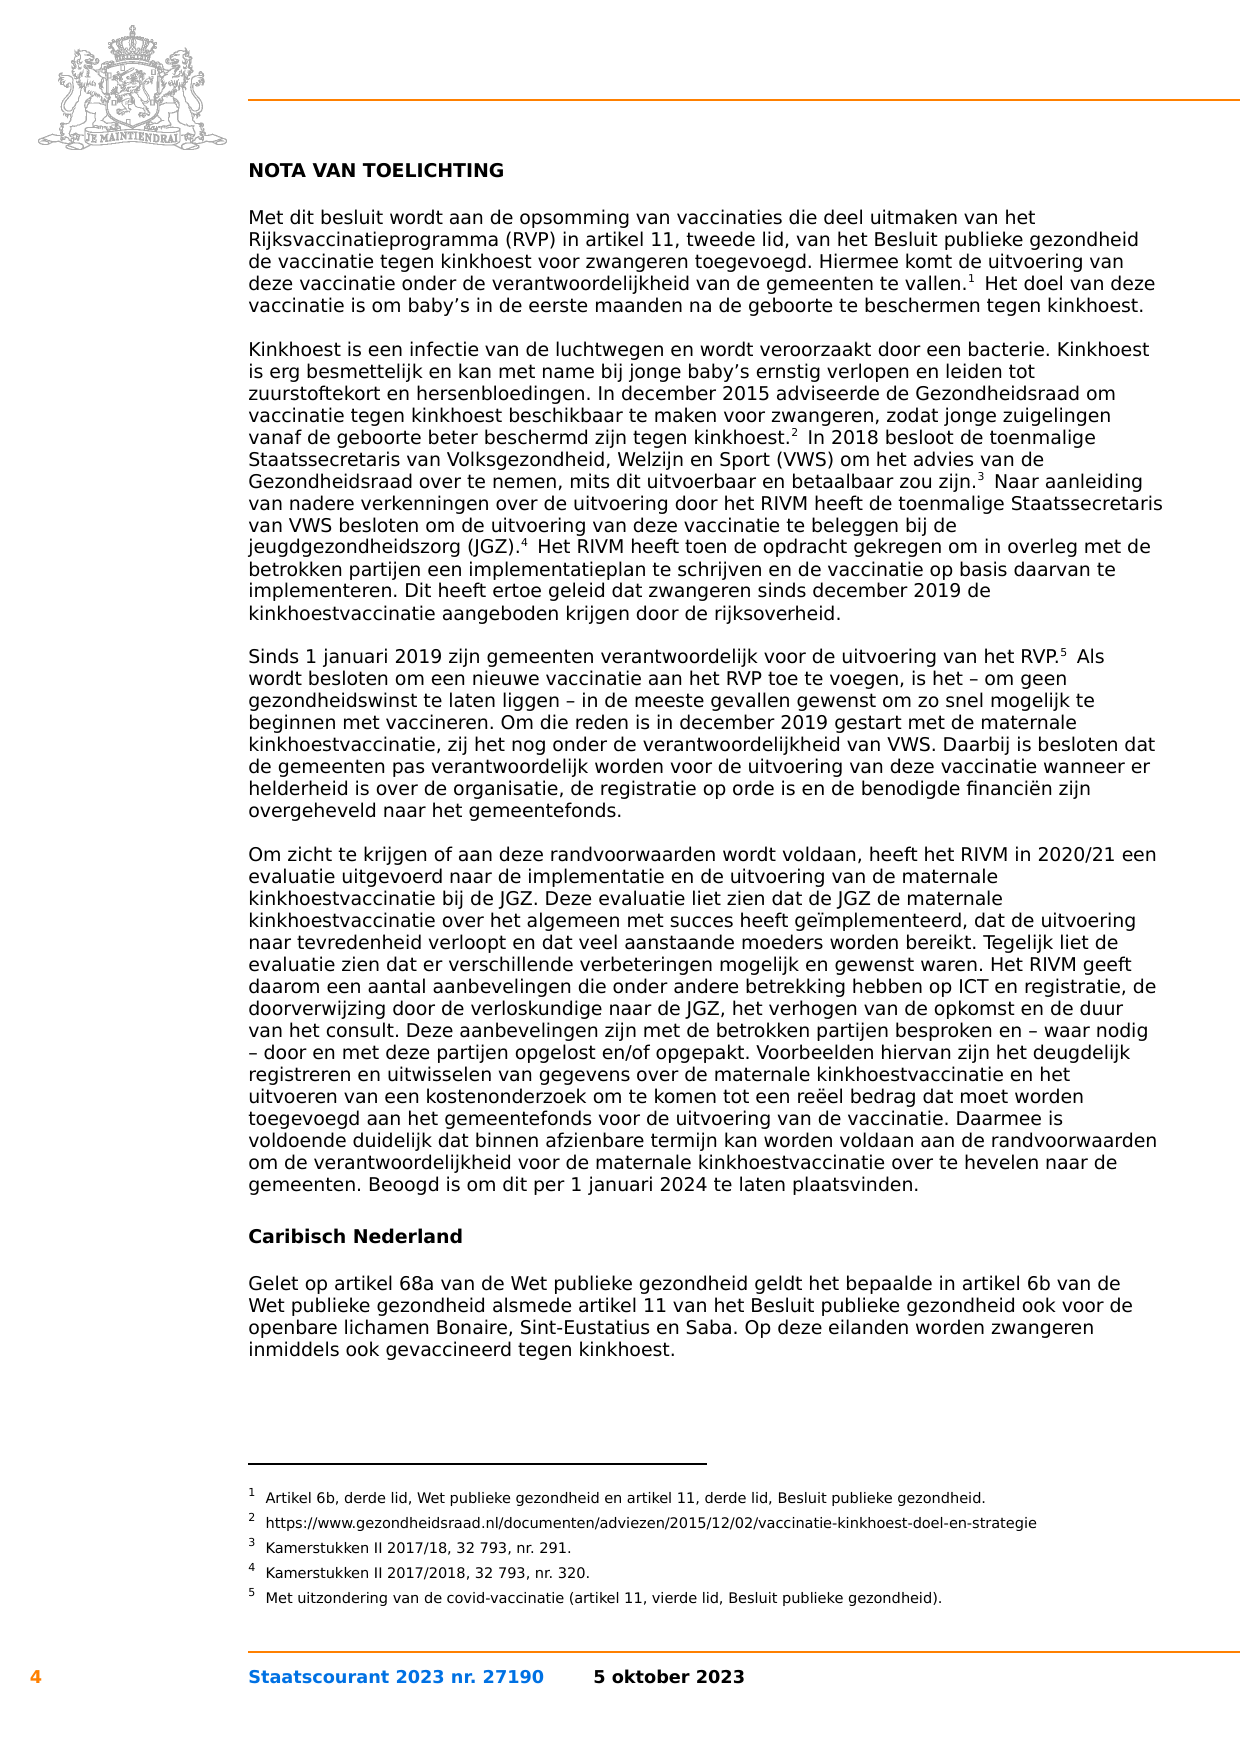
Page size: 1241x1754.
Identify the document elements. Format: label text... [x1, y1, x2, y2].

text Gelet op artikel 68a van de Wet publieke gezondheid geldt het bepaalde in artikel 6b van de Wet publieke gezondheid alsmede artikel 11 van het Besluit publieke gezondheid ook voor de openbare lichamen Bonaire, Sint-Eustatius en Saba. Op deze eilanden worden zwangeren inmiddels ook gevaccineerd tegen kinkhoest. [248, 1273, 1163, 1361]
text Met dit besluit wordt aan de opsomming van vaccinaties die deel uitmaken van het Rijksvaccinatieprogramma (RVP) in artikel 11, tweede lid, van het Besluit publieke gezondheid de vaccinatie tegen kinkhoest voor zwangeren toegevoegd. Hiermee komt de uitvoering van deze vaccinatie onder de verantwoordelijkheid van de gemeenten te vallen. Het doel van deze vaccinatie is om baby’s in de eerste maanden na de geboorte te beschermen tegen kinkhoest. [248, 207, 1163, 317]
text Om zicht te krijgen of aan deze randvoorwaarden wordt voldaan, heeft het RIVM in 2020/21 een evaluatie uitgevoerd naar de implementatie en de uitvoering van de maternale kinkhoestvaccinatie bij de JGZ. Deze evaluatie liet zien dat de JGZ de maternale kinkhoestvaccinatie over het algemeen met succes heeft geïmplementeerd, dat de uitvoering naar tevredenheid verloopt en dat veel aanstaande moeders worden bereikt. Tegelijk liet de evaluatie zien dat er verschillende verbeteringen mogelijk en gewenst waren. Het RIVM geeft daarom een aantal aanbevelingen die onder andere betrekking hebben op ICT en registratie, de doorverwijzing door de verloskundige naar de JGZ, het verhogen van de opkomst en de duur van het consult. Deze aanbevelingen zijn met de betrokken partijen besproken en – waar nodig – door en met deze partijen opgelost en/of opgepakt. Voorbeelden hiervan zijn het deugdelijk registreren en uitwisselen van gegevens over de maternale kinkhoestvaccinatie en het uitvoeren van een kostenonderzoek om te komen tot een reëel bedrag dat moet worden toegevoegd aan het gemeentefonds voor de uitvoering van de vaccinatie. Daarmee is voldoende duidelijk dat binnen afzienbare termijn kan worden voldaan aan de randvoorwaarden om de verantwoordelijkheid voor de maternale kinkhoestvaccinatie over te hevelen naar de gemeenten. Beoogd is om dit per 1 januari 2024 te laten plaatsvinden. [248, 844, 1163, 1196]
picture [38, 25, 227, 150]
subtitle NOTA VAN TOELICHTING [248, 160, 1163, 182]
text Kamerstukken II 2017/18, 32 793, nr. 291. [248, 1536, 1163, 1558]
text Artikel 6b, derde lid, Wet publieke gezondheid en artikel 11, derde lid, Besluit publieke gezondheid. [248, 1486, 1163, 1508]
text Kamerstukken II 2017/2018, 32 793, nr. 320. [248, 1561, 1163, 1583]
text Met uitzondering van de covid-vaccinatie (artikel 11, vierde lid, Besluit publieke gezondheid). [248, 1586, 1163, 1608]
text https://www.gezondheidsraad.nl/documenten/adviezen/2015/12/02/vaccinatie-kinkhoest-doel-en-strategie [248, 1511, 1163, 1533]
text Sinds 1 januari 2019 zijn gemeenten verantwoordelijk voor de uitvoering van het RVP. Als wordt besloten om een nieuwe vaccinatie aan het RVP toe te voegen, is het – om geen gezondheidswinst te laten liggen – in de meeste gevallen gewenst om zo snel mogelijk te beginnen met vaccineren. Om die reden is in december 2019 gestart met de maternale kinkhoestvaccinatie, zij het nog onder de verantwoordelijkheid van VWS. Daarbij is besloten dat de gemeenten pas verantwoordelijk worden voor de uitvoering van deze vaccinatie wanneer er helderheid is over de organisatie, de registratie op orde is en de benodigde financiën zijn overgeheveld naar het gemeentefonds. [248, 646, 1163, 822]
text Kinkhoest is een infectie van de luchtwegen en wordt veroorzaakt door een bacterie. Kinkhoest is erg besmettelijk en kan met name bij jonge baby’s ernstig verlopen en leiden tot zuurstoftekort en hersenbloedingen. In december 2015 adviseerde de Gezondheidsraad om vaccinatie tegen kinkhoest beschikbaar te maken voor zwangeren, zodat jonge zuigelingen vanaf de geboorte beter beschermd zijn tegen kinkhoest. In 2018 besloot de toenmalige Staatssecretaris van Volksgezondheid, Welzijn en Sport (VWS) om het advies van de Gezondheidsraad over te nemen, mits dit uitvoerbaar en betaalbaar zou zijn. Naar aanleiding van nadere verkenningen over de uitvoering door het RIVM heeft de toenmalige Staatssecretaris van VWS besloten om de uitvoering van deze vaccinatie te beleggen bij de jeugdgezondheidszorg (JGZ). Het RIVM heeft toen de opdracht gekregen om in overleg met de betrokken partijen een implementatieplan te schrijven en de vaccinatie op basis daarvan te implementeren. Dit heeft ertoe geleid dat zwangeren sinds december 2019 de kinkhoestvaccinatie aangeboden krijgen door de rijksoverheid. [248, 339, 1163, 624]
subtitle Caribisch Nederland [248, 1226, 1163, 1248]
